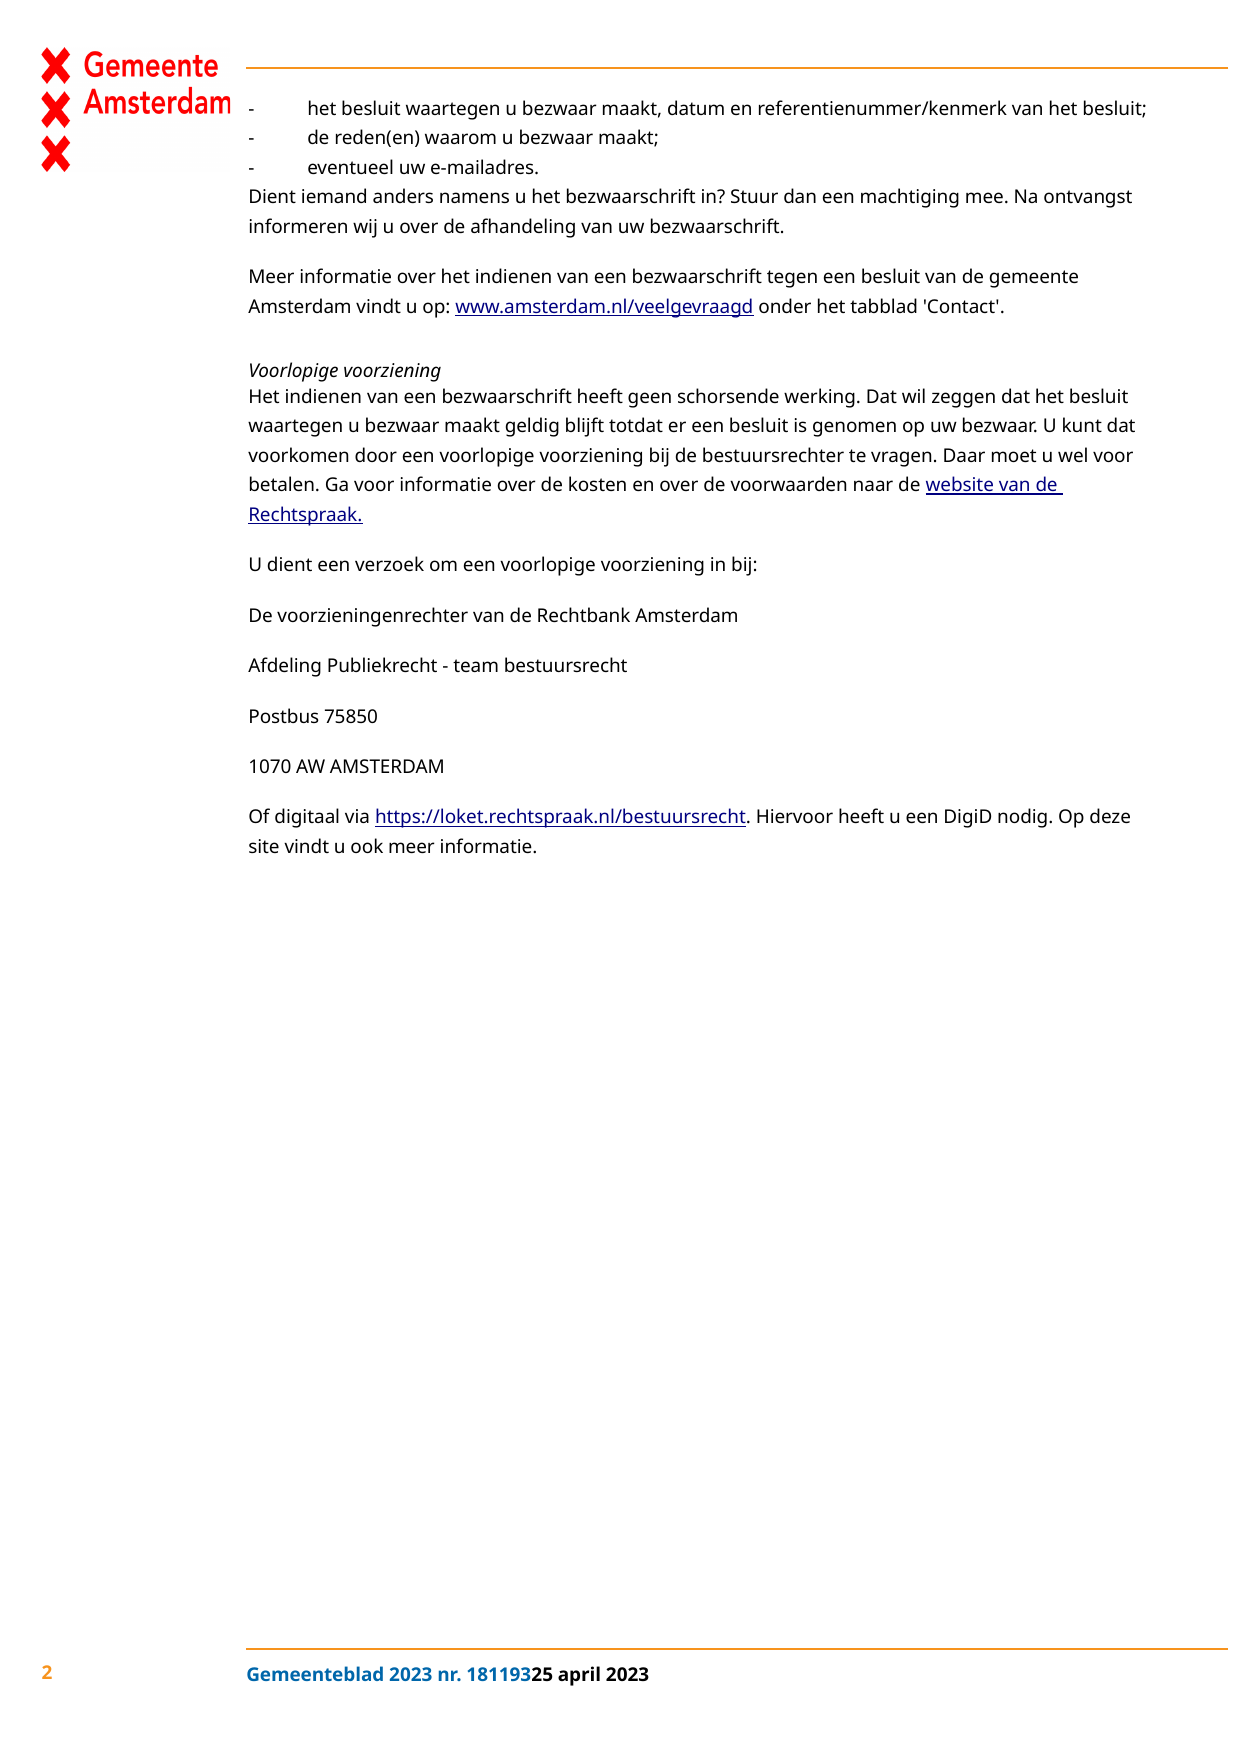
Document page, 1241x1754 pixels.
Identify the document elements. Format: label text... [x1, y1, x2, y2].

list de reden(en) waarom u bezwaar maakt; [248, 124, 1152, 150]
text Postbus 75850 [248, 703, 1152, 728]
text Meer informatie over het indienen van een bezwaarschrift tegen een besluit van de gemeente Amsterdam vindt u op: www.amsterdam.nl/veelgevraagd onder het tabblad 'Contact'. [248, 263, 1152, 319]
list het besluit waartegen u bezwaar maakt, datum en referentienummer/kenmerk van het besluit; [248, 95, 1152, 121]
text U dient een verzoek om een voorlopige voorziening in bij: [248, 552, 1152, 577]
text Voorlopige voorziening [248, 357, 1152, 383]
picture [41, 47, 231, 172]
list eventueel uw e-mailadres. [248, 154, 1152, 180]
text Het indienen van een bezwaarschrift heeft geen schorsende werking. Dat wil zeggen dat het besluit waartegen u bezwaar maakt geldig blijft totdat er een besluit is genomen op uw bezwaar. U kunt dat voorkomen door een voorlopige voorziening bij de bestuursrechter te vragen. Daar moet u wel voor betalen. Ga voor informatie over de kosten en over de voorwaarden naar de website van de Rechtspraak. [248, 383, 1152, 527]
text 1070 AW AMSTERDAM [248, 753, 1152, 779]
text Of digitaal via https://loket.rechtspraak.nl/bestuursrecht. Hiervoor heeft u een DigiD nodig. Op deze site vindt u ook meer informatie. [248, 804, 1152, 859]
text Afdeling Publiekrecht - team bestuursrecht [248, 652, 1152, 678]
text Dient iemand anders namens u het bezwaarschrift in? Stuur dan een machtiging mee. Na ontvangst informeren wij u over de afhandeling van uw bezwaarschrift. [248, 183, 1152, 239]
text De voorzieningenrechter van de Rechtbank Amsterdam [248, 602, 1152, 628]
